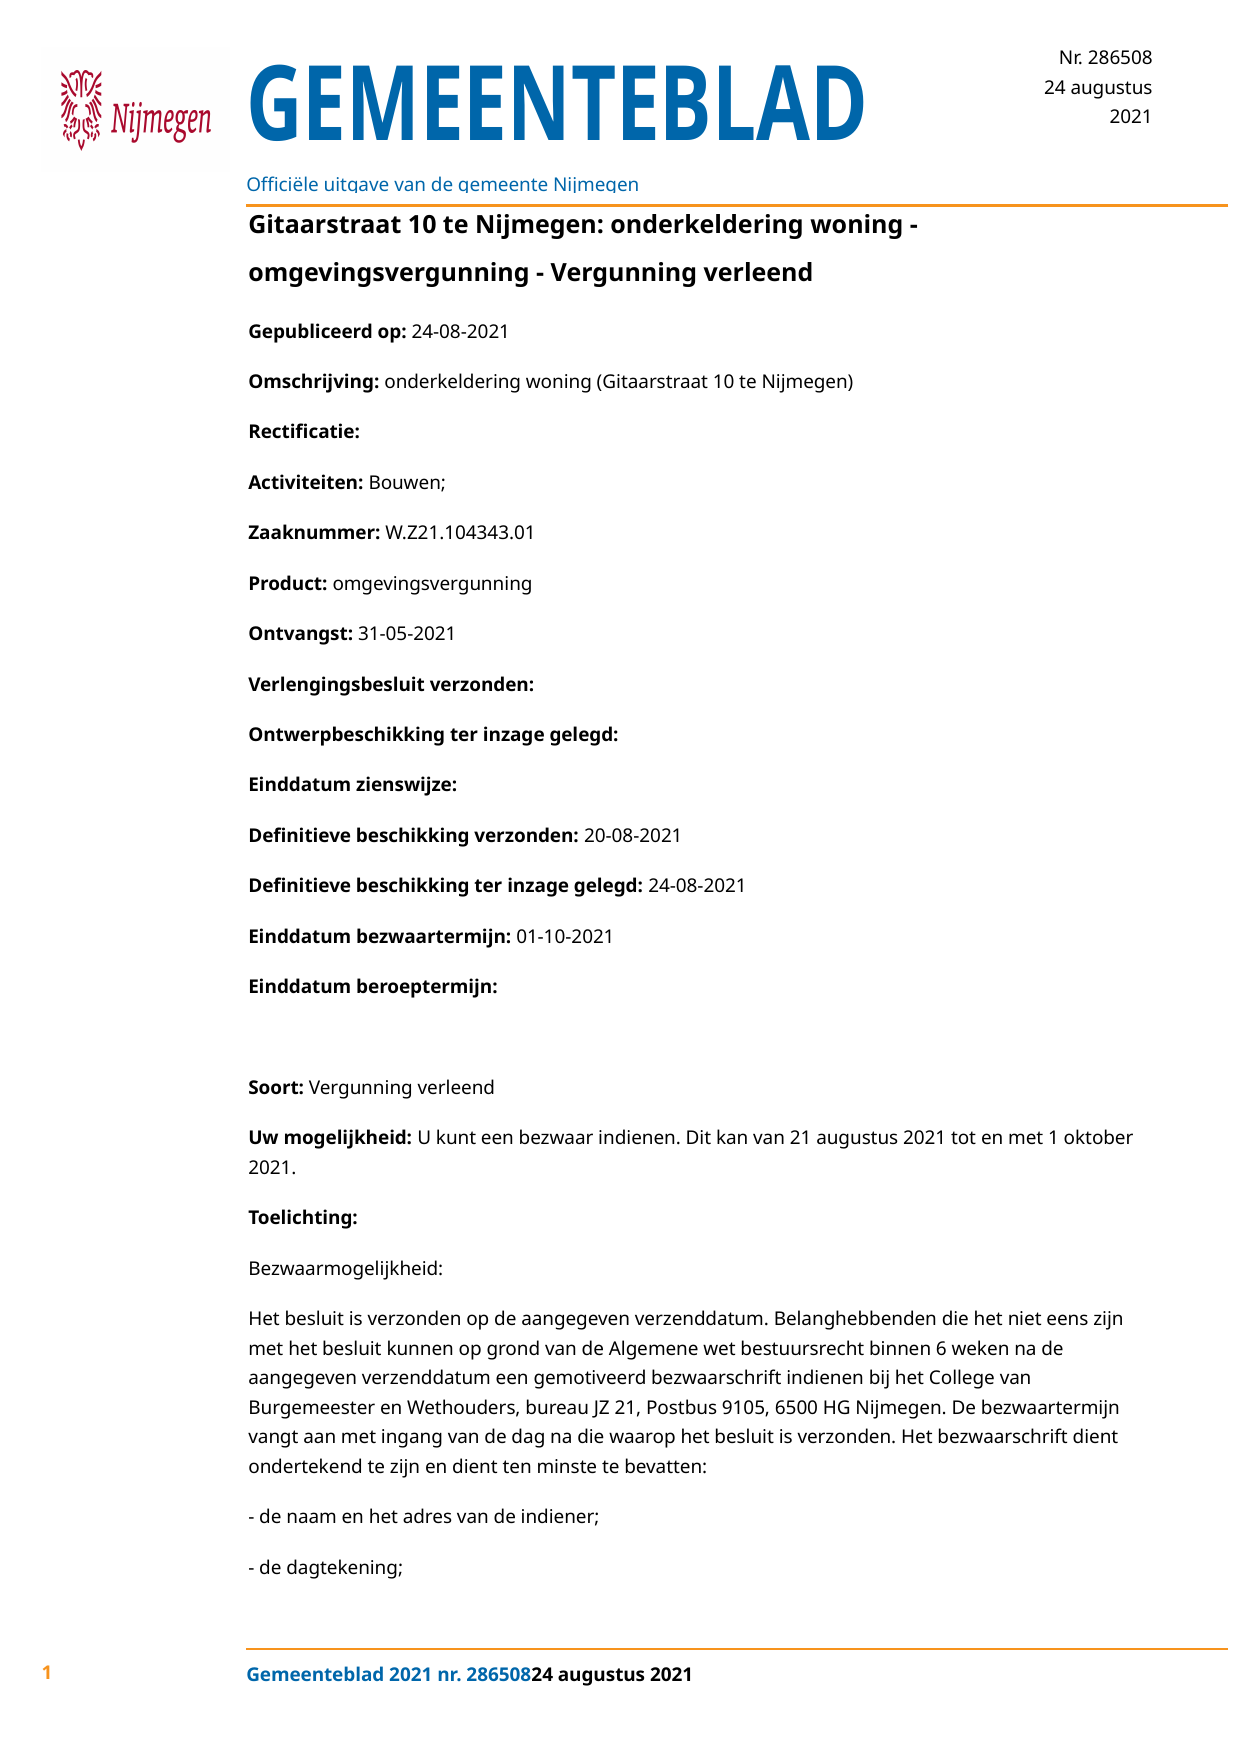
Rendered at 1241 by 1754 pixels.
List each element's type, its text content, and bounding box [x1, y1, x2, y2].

text Einddatum bezwaartermijn: 01-10-2021 [248, 923, 1152, 949]
text Product: omgevingsvergunning [248, 570, 1152, 596]
text Uw mogelijkheid: U kunt een bezwaar indienen. Dit kan van 21 augustus 2021 tot en met 1 oktober 2021. [248, 1124, 1152, 1180]
text Gitaarstraat 10 te Nijmegen: onderkeldering woning - omgevingsvergunning - Vergunning verleend [248, 207, 1152, 288]
text Omschrijving: onderkeldering woning (Gitaarstraat 10 te Nijmegen) [248, 368, 1152, 394]
text Soort: Vergunning verleend [248, 1074, 1152, 1100]
text Ontvangst: 31-05-2021 [248, 620, 1152, 646]
text Toelichting: [248, 1204, 1152, 1230]
picture [41, 47, 231, 172]
text - de naam en het adres van de indiener; [248, 1504, 1152, 1529]
text Einddatum beroeptermijn: [248, 973, 1152, 999]
text Zaaknummer: W.Z21.104343.01 [248, 519, 1152, 545]
text Verlengingsbesluit verzonden: [248, 671, 1152, 697]
text Definitieve beschikking verzonden: 20-08-2021 [248, 822, 1152, 848]
text Ontwerpbeschikking ter inzage gelegd: [248, 721, 1152, 747]
text Definitieve beschikking ter inzage gelegd: 24-08-2021 [248, 872, 1152, 898]
text Gepubliceerd op: 24-08-2021 [248, 318, 1152, 344]
text Het besluit is verzonden op de aangegeven verzenddatum. Belanghebbenden die het niet eens zijn met het besluit kunnen op grond van de Algemene wet bestuursrecht binnen 6 weken na de aangegeven verzenddatum een gemotiveerd bezwaarschrift indienen bij het College van Burgemeester en Wethouders, bureau JZ 21, Postbus 9105, 6500 HG Nijmegen. De bezwaartermijn vangt aan met ingang van de dag na die waarop het besluit is verzonden. Het bezwaarschrift dient ondertekend te zijn en dient ten minste te bevatten: [248, 1305, 1152, 1479]
text - de dagtekening; [248, 1554, 1152, 1580]
text Activiteiten: Bouwen; [248, 469, 1152, 495]
text Einddatum zienswijze: [248, 772, 1152, 797]
text Bezwaarmogelijkheid: [248, 1255, 1152, 1281]
text Rectificatie: [248, 419, 1152, 444]
